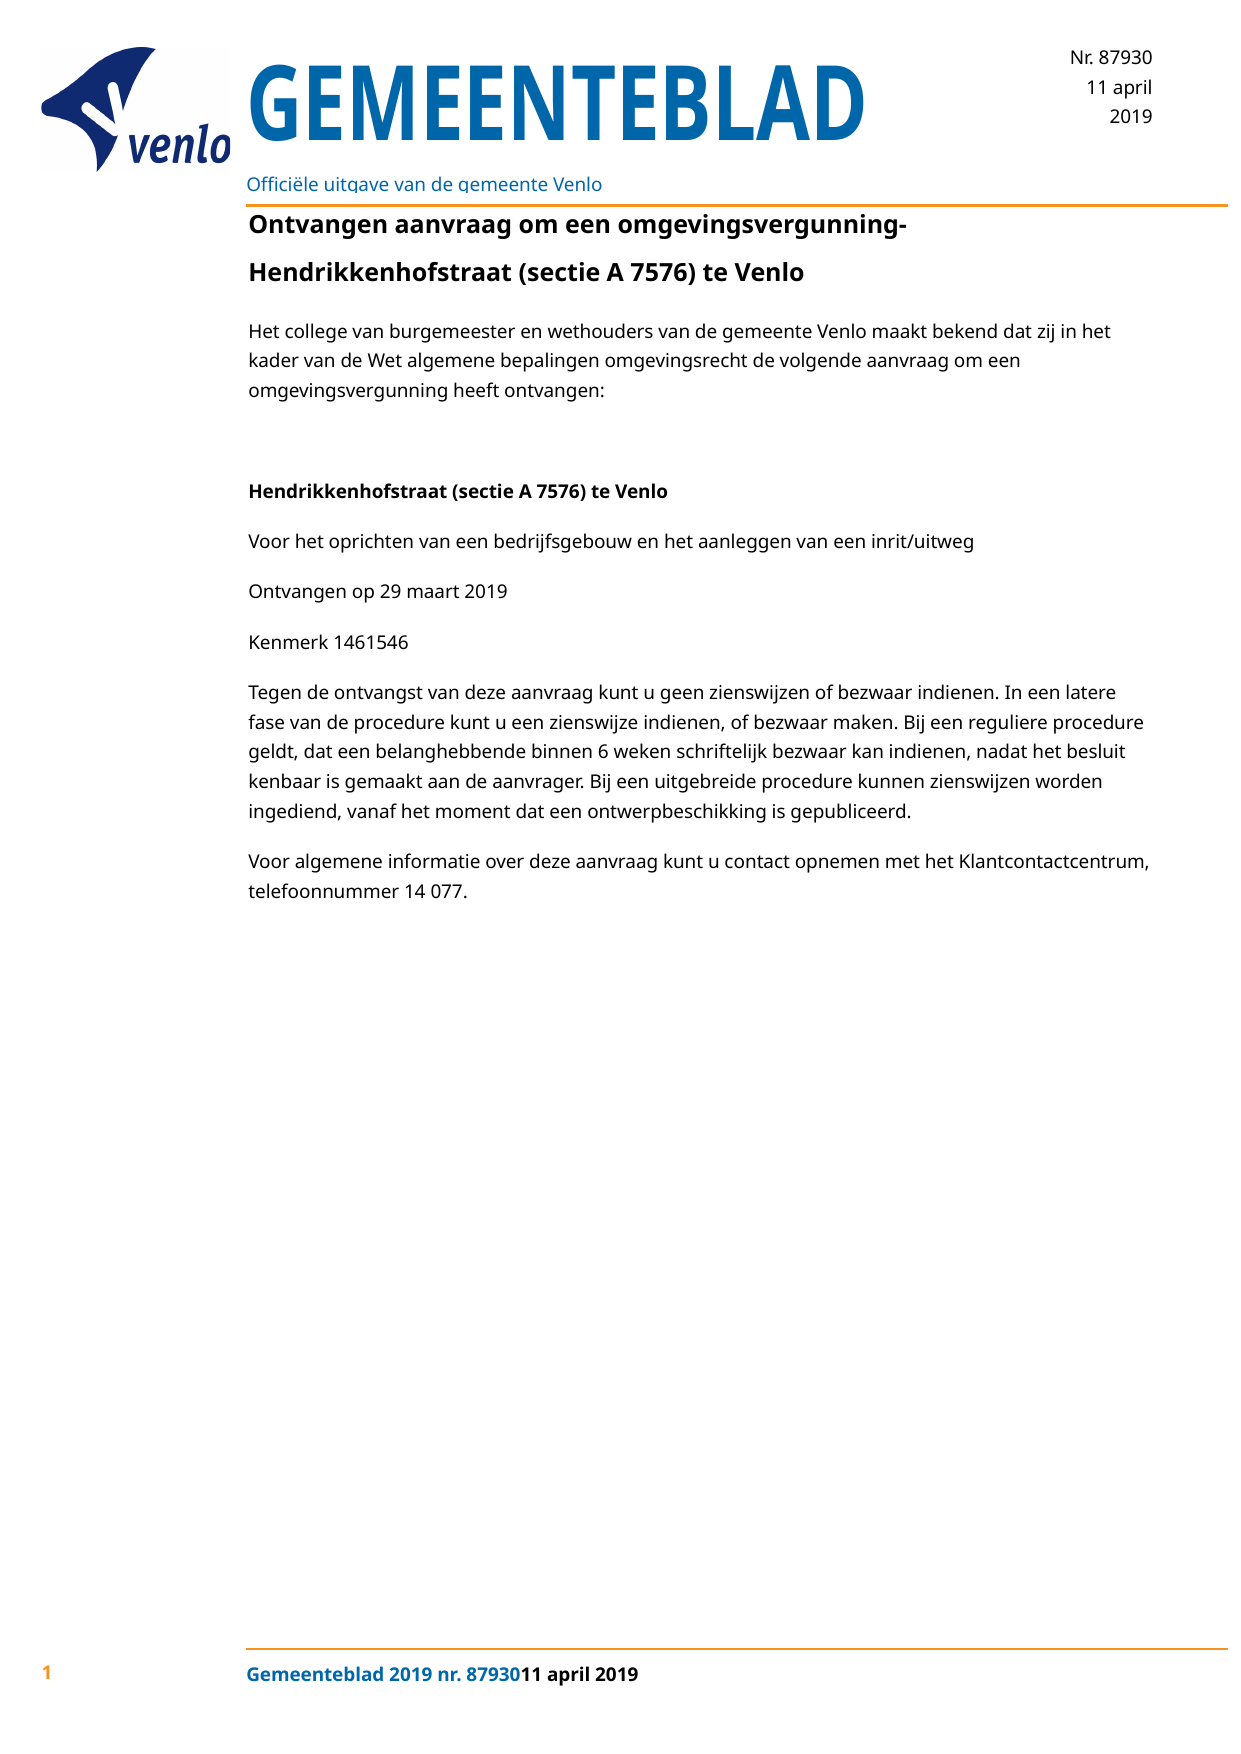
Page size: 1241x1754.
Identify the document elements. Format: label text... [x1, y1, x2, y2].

text Tegen de ontvangst van deze aanvraag kunt u geen zienswijzen of bezwaar indienen. In een latere fase van de procedure kunt u een zienswijze indienen, of bezwaar maken. Bij een reguliere procedure geldt, dat een belanghebbende binnen 6 weken schriftelijk bezwaar kan indienen, nadat het besluit kenbaar is gemaakt aan de aanvrager. Bij een uitgebreide procedure kunnen zienswijzen worden ingediend, vanaf het moment dat een ontwerpbeschikking is gepubliceerd. [248, 679, 1152, 824]
text Hendrikkenhofstraat (sectie A 7576) te Venlo [248, 478, 1152, 504]
text Voor het oprichten van een bedrijfsgebouw en het aanleggen van een inrit/uitweg [248, 528, 1152, 554]
text Kenmerk 1461546 [248, 629, 1152, 655]
text Ontvangen op 29 maart 2019 [248, 579, 1152, 604]
picture [41, 47, 231, 172]
text Voor algemene informatie over deze aanvraag kunt u contact opnemen met het Klantcontactcentrum, telefoonnummer 14 077. [248, 848, 1152, 904]
text Ontvangen aanvraag om een omgevingsvergunning- Hendrikkenhofstraat (sectie A 7576) te Venlo [248, 207, 1152, 288]
text Het college van burgemeester en wethouders van de gemeente Venlo maakt bekend dat zij in het kader van de Wet algemene bepalingen omgevingsrecht de volgende aanvraag om een omgevingsvergunning heeft ontvangen: [248, 318, 1152, 403]
